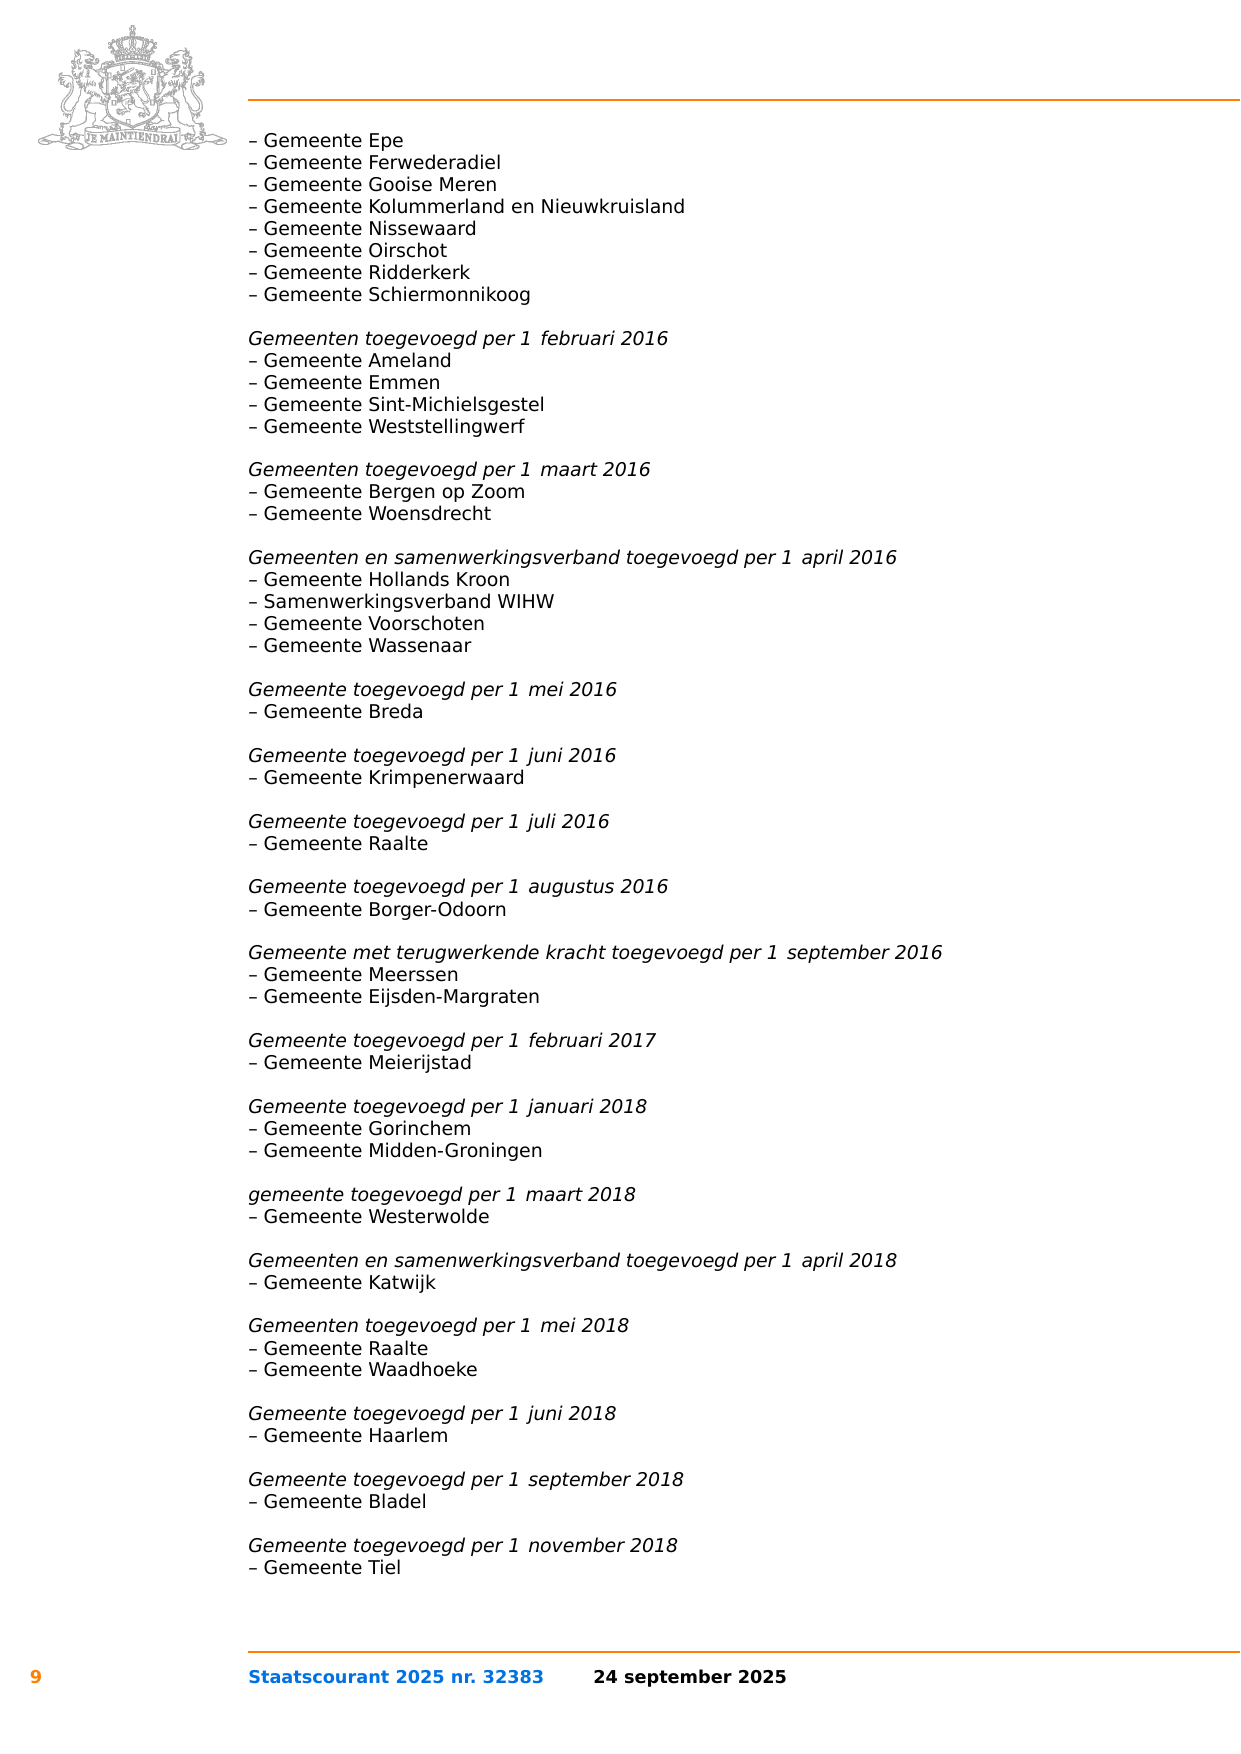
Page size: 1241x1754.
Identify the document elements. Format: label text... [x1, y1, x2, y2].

text Gemeenten en samenwerkingsverband toegevoegd per 1 april 2018 [248, 1249, 1163, 1272]
text – Gemeente Tiel [248, 1557, 1163, 1579]
text – Gemeente Schiermonnikoog [248, 284, 1163, 306]
text Gemeenten toegevoegd per 1 mei 2018 [248, 1315, 1163, 1337]
text – Gemeente Raalte [248, 1337, 1163, 1359]
text Gemeente toegevoegd per 1 januari 2018 [248, 1096, 1163, 1118]
text – Gemeente Bergen op Zoom [248, 481, 1163, 503]
picture [38, 25, 227, 150]
text – Gemeente Gorinchem [248, 1118, 1163, 1140]
text – Gemeente Gooise Meren [248, 174, 1163, 196]
text – Gemeente Waadhoeke [248, 1359, 1163, 1381]
text – Gemeente Voorschoten [248, 613, 1163, 635]
text – Gemeente Raalte [248, 833, 1163, 854]
text – Gemeente Midden-Groningen [248, 1140, 1163, 1162]
text Gemeenten toegevoegd per 1 maart 2016 [248, 459, 1163, 481]
text – Gemeente Krimpenerwaard [248, 767, 1163, 789]
text – Gemeente Hollands Kroon [248, 569, 1163, 591]
text Gemeente toegevoegd per 1 mei 2016 [248, 679, 1163, 701]
text – Gemeente Haarlem [248, 1425, 1163, 1447]
text Gemeente toegevoegd per 1 september 2018 [248, 1469, 1163, 1491]
text – Samenwerkingsverband WIHW [248, 591, 1163, 613]
text – Gemeente Borger-Odoorn [248, 898, 1163, 920]
text Gemeenten en samenwerkingsverband toegevoegd per 1 april 2016 [248, 547, 1163, 569]
text – Gemeente Weststellingwerf [248, 416, 1163, 437]
text – Gemeente Ameland [248, 349, 1163, 372]
text Gemeente toegevoegd per 1 juni 2018 [248, 1403, 1163, 1425]
text – Gemeente Oirschot [248, 240, 1163, 262]
text – Gemeente Ridderkerk [248, 262, 1163, 284]
text – Gemeente Meerssen [248, 964, 1163, 986]
text – Gemeente Breda [248, 701, 1163, 723]
text – Gemeente Eijsden-Margraten [248, 986, 1163, 1008]
text – Gemeente Bladel [248, 1491, 1163, 1513]
text – Gemeente Ferwederadiel [248, 152, 1163, 174]
text – Gemeente Emmen [248, 372, 1163, 393]
text – Gemeente Katwijk [248, 1272, 1163, 1293]
text Gemeente toegevoegd per 1 juli 2016 [248, 811, 1163, 833]
text Gemeente toegevoegd per 1 augustus 2016 [248, 876, 1163, 898]
text – Gemeente Sint-Michielsgestel [248, 393, 1163, 416]
text – Gemeente Nissewaard [248, 218, 1163, 240]
text – Gemeente Woensdrecht [248, 503, 1163, 525]
text Gemeente met terugwerkende kracht toegevoegd per 1 september 2016 [248, 942, 1163, 964]
text gemeente toegevoegd per 1 maart 2018 [248, 1184, 1163, 1206]
text Gemeente toegevoegd per 1 juni 2016 [248, 745, 1163, 767]
text – Gemeente Westerwolde [248, 1206, 1163, 1228]
text – Gemeente Wassenaar [248, 635, 1163, 657]
text – Gemeente Epe [248, 130, 1163, 152]
text Gemeenten toegevoegd per 1 februari 2016 [248, 328, 1163, 349]
text Gemeente toegevoegd per 1 februari 2017 [248, 1030, 1163, 1052]
text – Gemeente Kolummerland en Nieuwkruisland [248, 196, 1163, 218]
text Gemeente toegevoegd per 1 november 2018 [248, 1535, 1163, 1557]
text – Gemeente Meierijstad [248, 1052, 1163, 1074]
